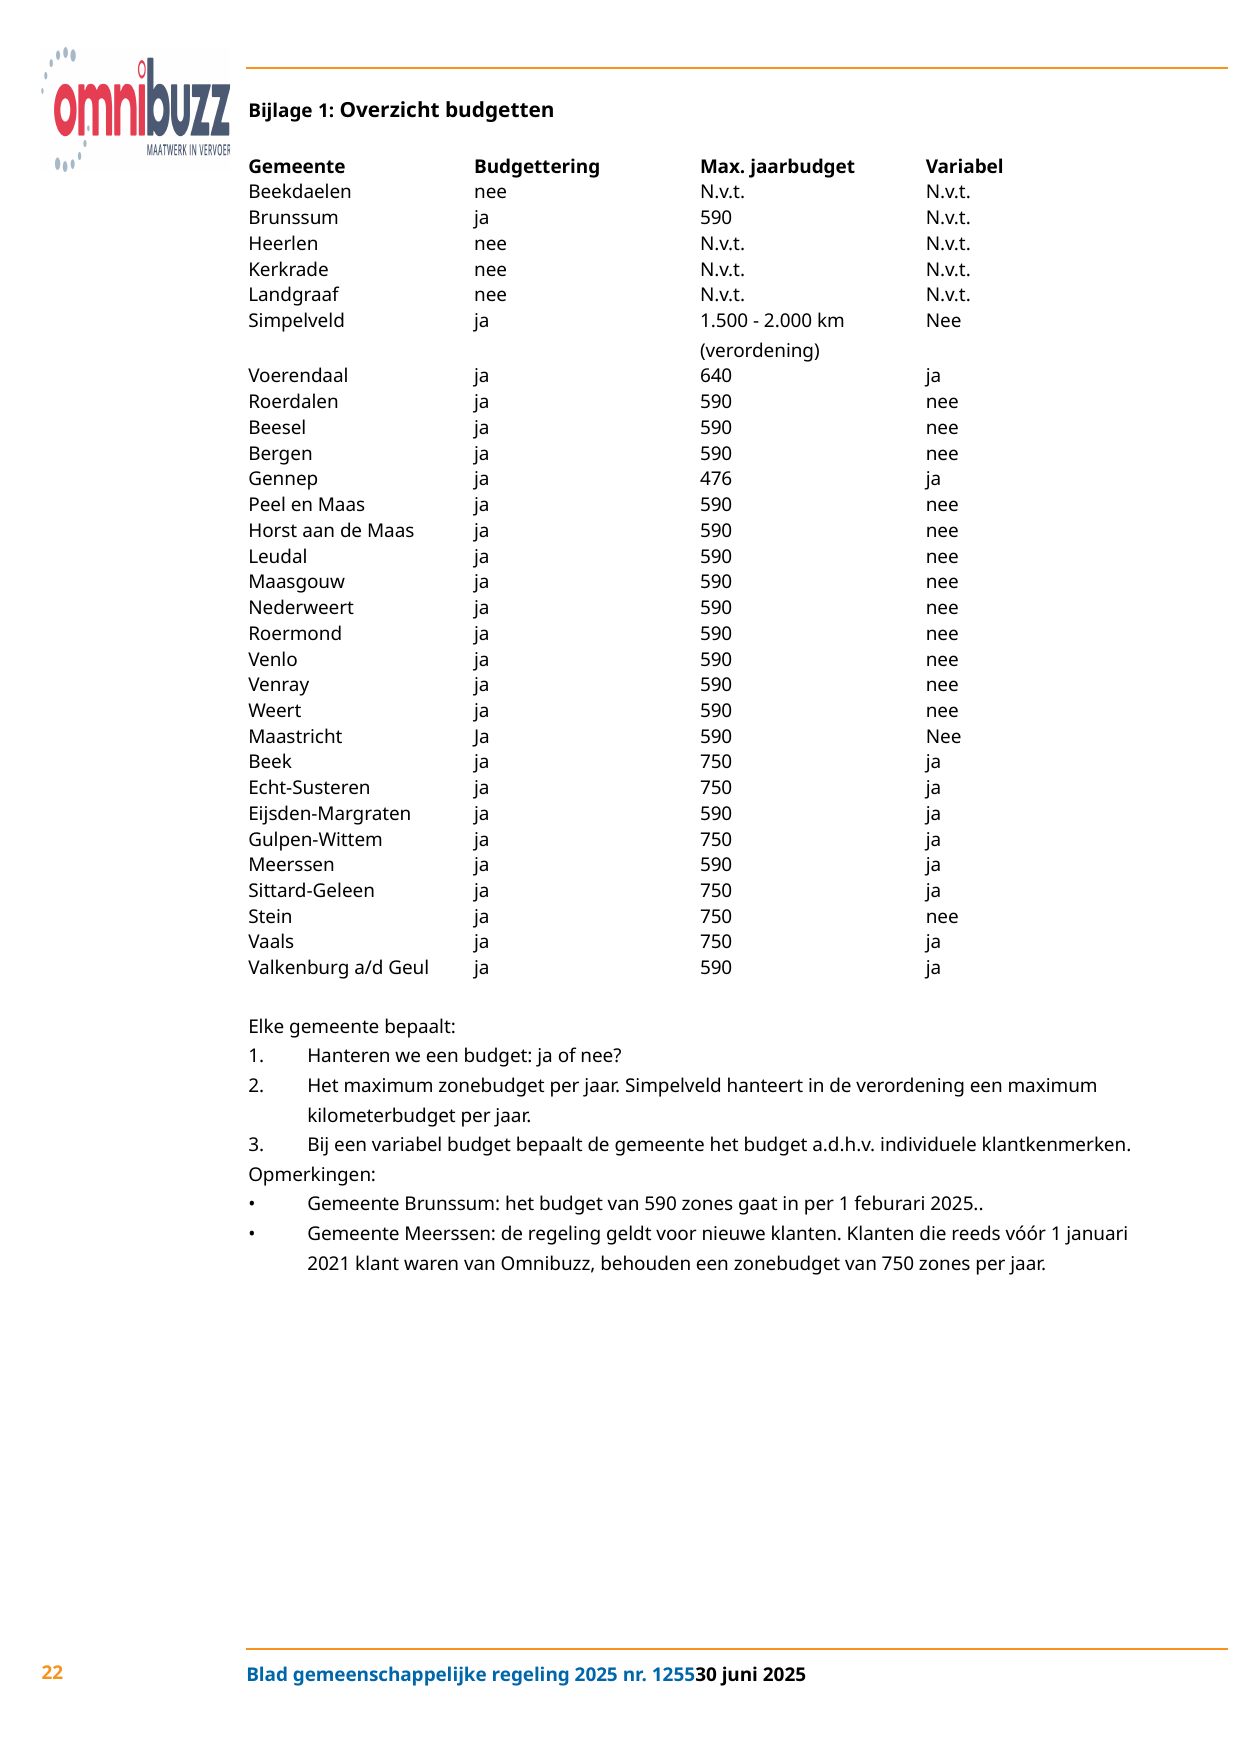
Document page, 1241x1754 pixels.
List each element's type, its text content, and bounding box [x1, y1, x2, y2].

table_cell N.v.t. [926, 205, 1152, 230]
table_cell Vaals [248, 929, 474, 954]
table_cell nee [926, 517, 1152, 543]
table_cell Peel en Maas [248, 491, 474, 517]
table_cell Sittard-Geleen [248, 877, 474, 903]
table_cell nee [926, 389, 1152, 414]
table_cell nee [474, 179, 700, 204]
table_cell Maastricht [248, 723, 474, 749]
table_cell ja [926, 749, 1152, 774]
table_cell Roerdalen [248, 389, 474, 414]
table_cell 590 [700, 800, 926, 826]
table_cell Nederweert [248, 594, 474, 620]
table_cell N.v.t. [926, 230, 1152, 256]
table_cell ja [926, 955, 1152, 980]
table_cell Brunssum [248, 205, 474, 230]
table_cell 590 [700, 389, 926, 414]
table_cell ja [474, 877, 700, 903]
table_cell Landgraaf [248, 282, 474, 307]
table_cell ja [474, 440, 700, 466]
list Hanteren we een budget: ja of nee? [248, 1043, 1152, 1068]
table_cell ja [926, 929, 1152, 954]
table_cell ja [474, 389, 700, 414]
table_cell Beesel [248, 414, 474, 440]
table_cell Venray [248, 671, 474, 697]
table_cell ja [474, 543, 700, 568]
table_cell ja [926, 363, 1152, 388]
list Gemeente Brunssum: het budget van 590 zones gaat in per 1 feburari 2025.. [248, 1191, 1152, 1216]
table_cell ja [474, 646, 700, 671]
table_header Gemeente [248, 153, 474, 179]
table_cell nee [926, 543, 1152, 568]
table_cell 590 [700, 205, 926, 230]
table_cell ja [474, 671, 700, 697]
table_cell Heerlen [248, 230, 474, 256]
table_cell ja [474, 569, 700, 594]
table_cell Nee [926, 308, 1152, 363]
table_cell Horst aan de Maas [248, 517, 474, 543]
table_cell nee [926, 903, 1152, 929]
table_cell Maasgouw [248, 569, 474, 594]
table_cell Echt-Susteren [248, 774, 474, 800]
table_cell 750 [700, 877, 926, 903]
table_cell 1.500 - 2.000 km (verordening) [700, 308, 926, 363]
table_cell N.v.t. [700, 230, 926, 256]
table_cell ja [926, 852, 1152, 877]
table_cell ja [474, 363, 700, 388]
table_cell 590 [700, 723, 926, 749]
table_cell ja [474, 955, 700, 980]
table_cell 750 [700, 929, 926, 954]
table_cell Gulpen-Wittem [248, 826, 474, 852]
table_cell N.v.t. [926, 179, 1152, 204]
table_cell nee [926, 414, 1152, 440]
table_cell 590 [700, 646, 926, 671]
table_cell Kerkrade [248, 256, 474, 282]
table_header Budgettering [474, 153, 700, 179]
table_cell ja [474, 749, 700, 774]
table_cell 590 [700, 671, 926, 697]
table_cell N.v.t. [700, 256, 926, 282]
table_cell Simpelveld [248, 308, 474, 363]
table_cell ja [926, 826, 1152, 852]
table_cell ja [474, 620, 700, 646]
table_cell nee [926, 671, 1152, 697]
table_cell ja [474, 594, 700, 620]
list Het maximum zonebudget per jaar. Simpelveld hanteert in de verordening een maximum kilometerbudget per jaar. [248, 1072, 1152, 1127]
table_cell ja [474, 826, 700, 852]
table_cell nee [926, 620, 1152, 646]
table_cell ja [926, 466, 1152, 491]
table_cell 590 [700, 697, 926, 723]
table_cell 590 [700, 955, 926, 980]
table_cell Ja [474, 723, 700, 749]
picture [41, 47, 231, 172]
text Bijlage 1: Overzicht budgetten [248, 95, 1152, 123]
table_cell Voerendaal [248, 363, 474, 388]
table_cell Venlo [248, 646, 474, 671]
table_cell nee [926, 569, 1152, 594]
table_cell N.v.t. [926, 256, 1152, 282]
table_cell Meerssen [248, 852, 474, 877]
table_cell ja [474, 308, 700, 363]
table_cell N.v.t. [700, 179, 926, 204]
table_cell nee [926, 594, 1152, 620]
table_cell nee [926, 697, 1152, 723]
table_cell nee [926, 491, 1152, 517]
table_cell Gennep [248, 466, 474, 491]
table_cell nee [474, 230, 700, 256]
table_cell ja [474, 929, 700, 954]
table_cell nee [926, 440, 1152, 466]
text Elke gemeente bepaalt: [248, 1013, 1152, 1039]
table_cell ja [474, 414, 700, 440]
table_cell 750 [700, 749, 926, 774]
table_cell ja [474, 800, 700, 826]
table_cell Beek [248, 749, 474, 774]
table_cell nee [474, 256, 700, 282]
table_cell Beekdaelen [248, 179, 474, 204]
list Gemeente Meerssen: de regeling geldt voor nieuwe klanten. Klanten die reeds vóór 1 januari 2021 klant waren van Omnibuzz, behouden een zonebudget van 750 zones per jaar. [248, 1220, 1152, 1275]
table_header Variabel [926, 153, 1152, 179]
table_cell nee [474, 282, 700, 307]
table_header Max. jaarbudget [700, 153, 926, 179]
table_cell ja [474, 517, 700, 543]
table_cell ja [474, 774, 700, 800]
table_cell 590 [700, 414, 926, 440]
table_cell ja [474, 697, 700, 723]
list Bij een variabel budget bepaalt de gemeente het budget a.d.h.v. individuele klantkenmerken. [248, 1131, 1152, 1157]
table_cell 590 [700, 491, 926, 517]
table_cell ja [926, 800, 1152, 826]
table_cell ja [474, 852, 700, 877]
table_cell ja [474, 491, 700, 517]
table_cell 750 [700, 826, 926, 852]
table_cell 750 [700, 903, 926, 929]
table_cell Roermond [248, 620, 474, 646]
table_cell Bergen [248, 440, 474, 466]
text Opmerkingen: [248, 1161, 1152, 1187]
table_cell 590 [700, 569, 926, 594]
table_cell Eijsden-Margraten [248, 800, 474, 826]
table_cell Leudal [248, 543, 474, 568]
table_cell ja [926, 774, 1152, 800]
table_cell ja [474, 466, 700, 491]
table_cell 590 [700, 852, 926, 877]
table_cell 590 [700, 594, 926, 620]
table_cell 590 [700, 620, 926, 646]
table_cell 476 [700, 466, 926, 491]
table_cell 750 [700, 774, 926, 800]
table_cell ja [474, 205, 700, 230]
table_cell nee [926, 646, 1152, 671]
table_cell N.v.t. [926, 282, 1152, 307]
table_cell ja [474, 903, 700, 929]
table_cell Valkenburg a/d Geul [248, 955, 474, 980]
table_cell N.v.t. [700, 282, 926, 307]
table_cell Stein [248, 903, 474, 929]
table_cell 590 [700, 517, 926, 543]
table_cell Nee [926, 723, 1152, 749]
table_cell 590 [700, 440, 926, 466]
table_cell 640 [700, 363, 926, 388]
table_cell ja [926, 877, 1152, 903]
table_cell Weert [248, 697, 474, 723]
table_cell 590 [700, 543, 926, 568]
